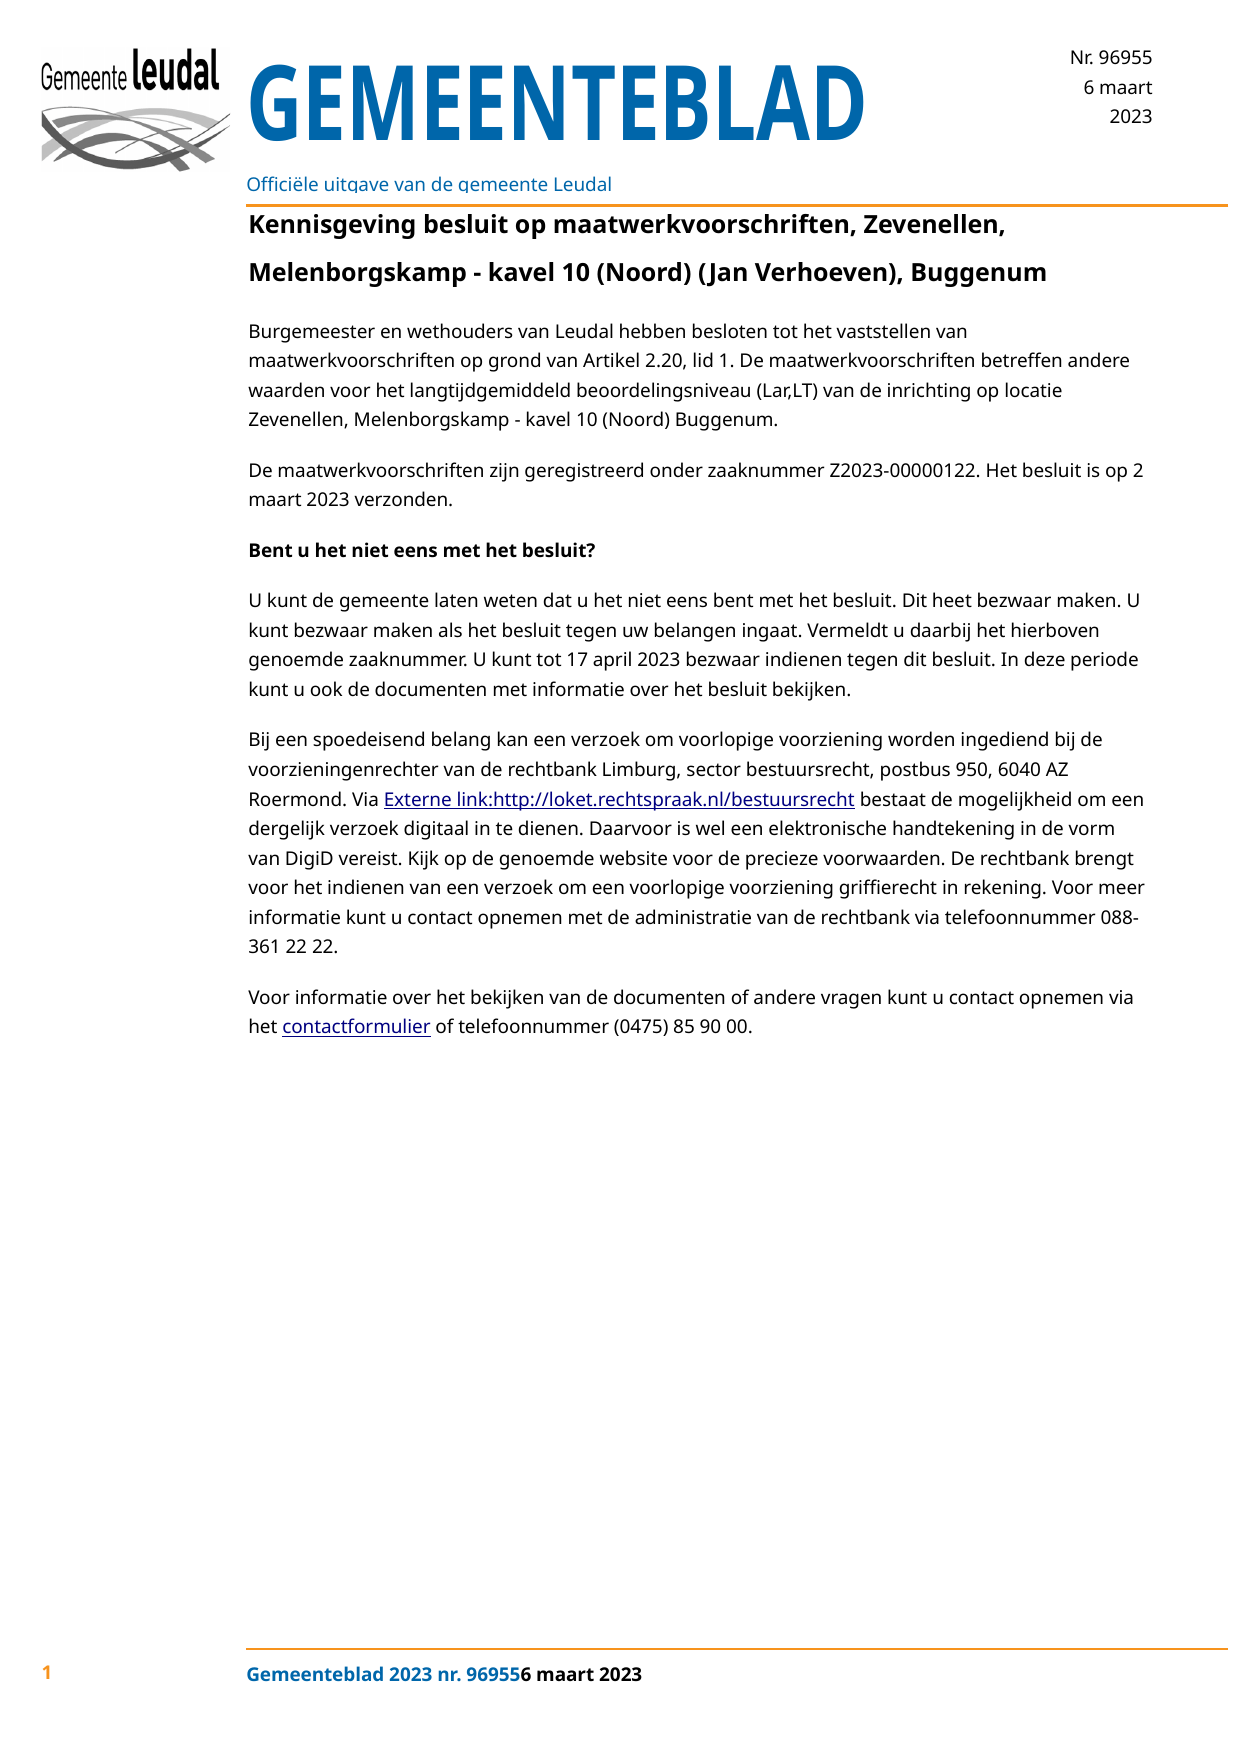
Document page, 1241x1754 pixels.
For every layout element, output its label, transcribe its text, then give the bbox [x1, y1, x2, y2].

text De maatwerkvoorschriften zijn geregistreerd onder zaaknummer Z2023-00000122. Het besluit is op 2 maart 2023 verzonden. [248, 457, 1152, 512]
text Bent u het niet eens met het besluit? [248, 537, 1152, 563]
text Burgemeester en wethouders van Leudal hebben besloten tot het vaststellen van maatwerkvoorschriften op grond van Artikel 2.20, lid 1. De maatwerkvoorschriften betreffen andere waarden voor het langtijdgemiddeld beoordelingsniveau (Lar,LT) van de inrichting op locatie Zevenellen, Melenborgskamp - kavel 10 (Noord) Buggenum. [248, 318, 1152, 432]
text Kennisgeving besluit op maatwerkvoorschriften, Zevenellen, Melenborgskamp - kavel 10 (Noord) (Jan Verhoeven), Buggenum [248, 207, 1152, 288]
text Bij een spoedeisend belang kan een verzoek om voorlopige voorziening worden ingediend bij de voorzieningenrechter van de rechtbank Limburg, sector bestuursrecht, postbus 950, 6040 AZ Roermond. Via Externe link:http://loket.rechtspraak.nl/bestuursrecht bestaat de mogelijkheid om een dergelijk verzoek digitaal in te dienen. Daarvoor is wel een elektronische handtekening in de vorm van DigiD vereist. Kijk op de genoemde website voor de precieze voorwaarden. De rechtbank brengt voor het indienen van een verzoek om een voorlopige voorziening griffierecht in rekening. Voor meer informatie kunt u contact opnemen met de administratie van de rechtbank via telefoonnummer 088-361 22 22. [248, 727, 1152, 959]
text U kunt de gemeente laten weten dat u het niet eens bent met het besluit. Dit heet bezwaar maken. U kunt bezwaar maken als het besluit tegen uw belangen ingaat. Vermeldt u daarbij het hierboven genoemde zaaknummer. U kunt tot 17 april 2023 bezwaar indienen tegen dit besluit. In deze periode kunt u ook de documenten met informatie over het besluit bekijken. [248, 587, 1152, 702]
picture [41, 47, 231, 172]
text Voor informatie over het bekijken van de documenten of andere vragen kunt u contact opnemen via het contactformulier of telefoonnummer (0475) 85 90 00. [248, 984, 1152, 1039]
